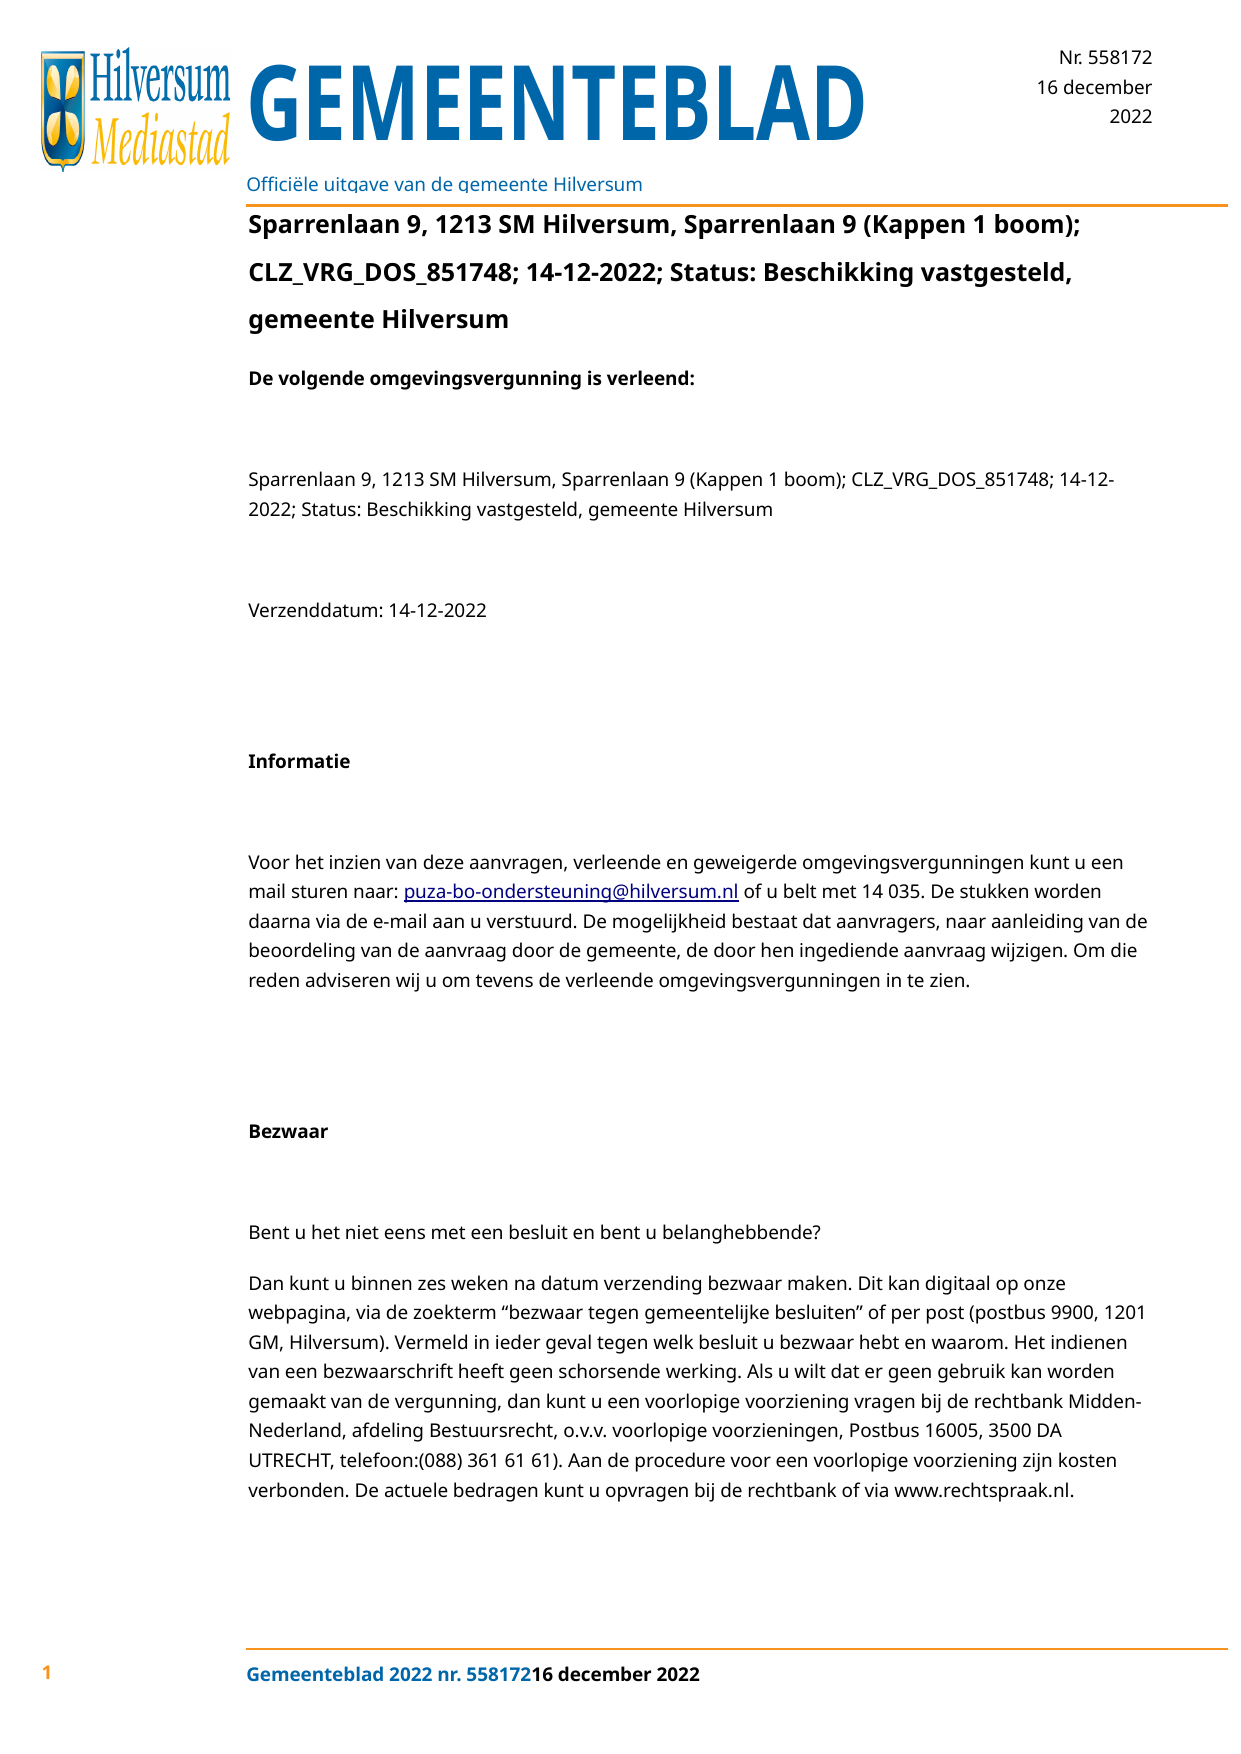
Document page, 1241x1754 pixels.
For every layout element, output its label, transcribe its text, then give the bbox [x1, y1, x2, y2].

text Voor het inzien van deze aanvragen, verleende en geweigerde omgevingsvergunningen kunt u een mail sturen naar: puza-bo-ondersteuning@hilversum.nl of u belt met 14 035. De stukken worden daarna via de e-mail aan u verstuurd. De mogelijkheid bestaat dat aanvragers, naar aanleiding van de beoordeling van de aanvraag door de gemeente, de door hen ingediende aanvraag wijzigen. Om die reden adviseren wij u om tevens de verleende omgevingsvergunningen in te zien. [248, 849, 1152, 993]
text Sparrenlaan 9, 1213 SM Hilversum, Sparrenlaan 9 (Kappen 1 boom); CLZ_VRG_DOS_851748; 14-12-2022; Status: Beschikking vastgesteld, gemeente Hilversum [248, 466, 1152, 522]
text Dan kunt u binnen zes weken na datum verzending bezwaar maken. Dit kan digitaal op onze webpagina, via de zoekterm “bezwaar tegen gemeentelijke besluiten” of per post (postbus 9900, 1201 GM, Hilversum). Vermeld in ieder geval tegen welk besluit u bezwaar hebt en waarom. Het indienen van een bezwaarschrift heeft geen schorsende werking. Als u wilt dat er geen gebruik kan worden gemaakt van de vergunning, dan kunt u een voorlopige voorziening vragen bij de rechtbank Midden-Nederland, afdeling Bestuursrecht, o.v.v. voorlopige voorzieningen, Postbus 16005, 3500 DA UTRECHT, telefoon:(088) 361 61 61). Aan de procedure voor een voorlopige voorziening zijn kosten verbonden. De actuele bedragen kunt u opvragen bij de rechtbank of via www.rechtspraak.nl. [248, 1270, 1152, 1502]
text Bezwaar [248, 1118, 1152, 1144]
text Informatie [248, 748, 1152, 774]
text Bent u het niet eens met een besluit en bent u belanghebbende? [248, 1219, 1152, 1245]
text De volgende omgevingsvergunning is verleend: [248, 366, 1152, 391]
picture [41, 47, 231, 172]
text Verzenddatum: 14-12-2022 [248, 597, 1152, 622]
text Sparrenlaan 9, 1213 SM Hilversum, Sparrenlaan 9 (Kappen 1 boom); CLZ_VRG_DOS_851748; 14-12-2022; Status: Beschikking vastgesteld, gemeente Hilversum [248, 207, 1152, 336]
